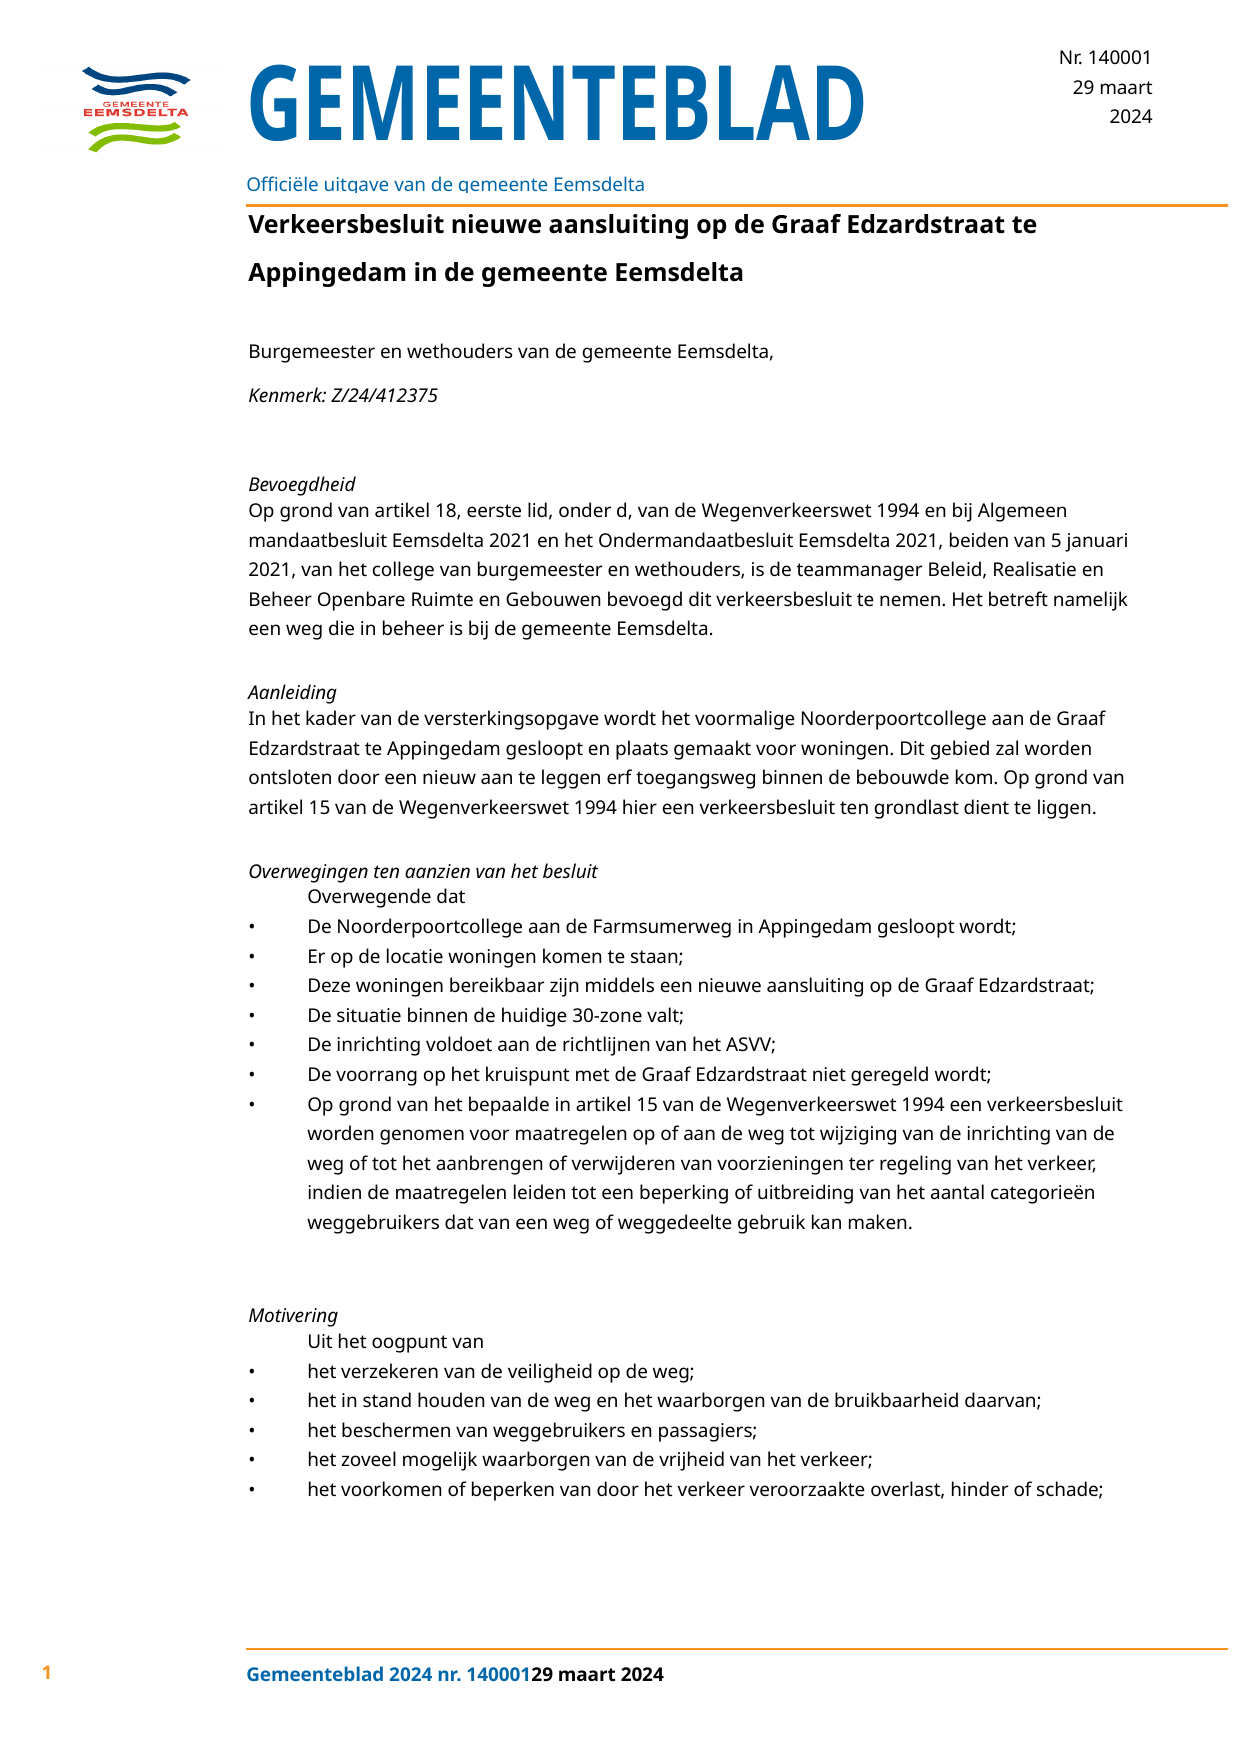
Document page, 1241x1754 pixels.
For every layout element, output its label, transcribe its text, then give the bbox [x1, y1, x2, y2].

list De voorrang op het kruispunt met de Graaf Edzardstraat niet geregeld wordt; [248, 1061, 1152, 1087]
text Bevoegdheid [248, 471, 1152, 497]
list Er op de locatie woningen komen te staan; [248, 943, 1152, 968]
text Aanleiding [248, 679, 1152, 705]
list het in stand houden van de weg en het waarborgen van de bruikbaarheid daarvan; [248, 1387, 1152, 1413]
list Uit het oogpunt van [248, 1328, 1152, 1354]
list Overwegende dat [248, 884, 1152, 909]
text Motivering [248, 1303, 1152, 1328]
text Verkeersbesluit nieuwe aansluiting op de Graaf Edzardstraat te Appingedam in de gemeente Eemsdelta [248, 207, 1152, 288]
list het voorkomen of beperken van door het verkeer veroorzaakte overlast, hinder of schade; [248, 1476, 1152, 1502]
text Overwegingen ten aanzien van het besluit [248, 858, 1152, 884]
picture [41, 47, 231, 172]
list Op grond van het bepaalde in artikel 15 van de Wegenverkeerswet 1994 een verkeersbesluit worden genomen voor maatregelen op of aan de weg tot wijziging van de inrichting van de weg of tot het aanbrengen of verwijderen van voorzieningen ter regeling van het verkeer, indien de maatregelen leiden tot een beperking of uitbreiding van het aantal categorieën weggebruikers dat van een weg of weggedeelte gebruik kan maken. [248, 1091, 1152, 1235]
text In het kader van de versterkingsopgave wordt het voormalige Noorderpoortcollege aan de Graaf Edzardstraat te Appingedam gesloopt en plaats gemaakt voor woningen. Dit gebied zal worden ontsloten door een nieuw aan te leggen erf toegangsweg binnen de bebouwde kom. Op grond van artikel 15 van de Wegenverkeerswet 1994 hier een verkeersbesluit ten grondlast dient te liggen. [248, 705, 1152, 820]
text Kenmerk: Z/24/412375 [248, 382, 1152, 407]
list De Noorderpoortcollege aan de Farmsumerweg in Appingedam gesloopt wordt; [248, 913, 1152, 939]
list De inrichting voldoet aan de richtlijnen van het ASVV; [248, 1032, 1152, 1057]
list het zoveel mogelijk waarborgen van de vrijheid van het verkeer; [248, 1447, 1152, 1472]
list Deze woningen bereikbaar zijn middels een nieuwe aansluiting op de Graaf Edzardstraat; [248, 972, 1152, 998]
list De situatie binnen de huidige 30-zone valt; [248, 1002, 1152, 1028]
list het beschermen van weggebruikers en passagiers; [248, 1417, 1152, 1443]
list het verzekeren van de veiligheid op de weg; [248, 1358, 1152, 1384]
text Burgemeester en wethouders van de gemeente Eemsdelta, [248, 339, 1152, 364]
text Op grond van artikel 18, eerste lid, onder d, van de Wegenverkeerswet 1994 en bij Algemeen mandaatbesluit Eemsdelta 2021 en het Ondermandaatbesluit Eemsdelta 2021, beiden van 5 januari 2021, van het college van burgemeester en wethouders, is de teammanager Beleid, Realisatie en Beheer Openbare Ruimte en Gebouwen bevoegd dit verkeersbesluit te nemen. Het betreft namelijk een weg die in beheer is bij de gemeente Eemsdelta. [248, 497, 1152, 641]
